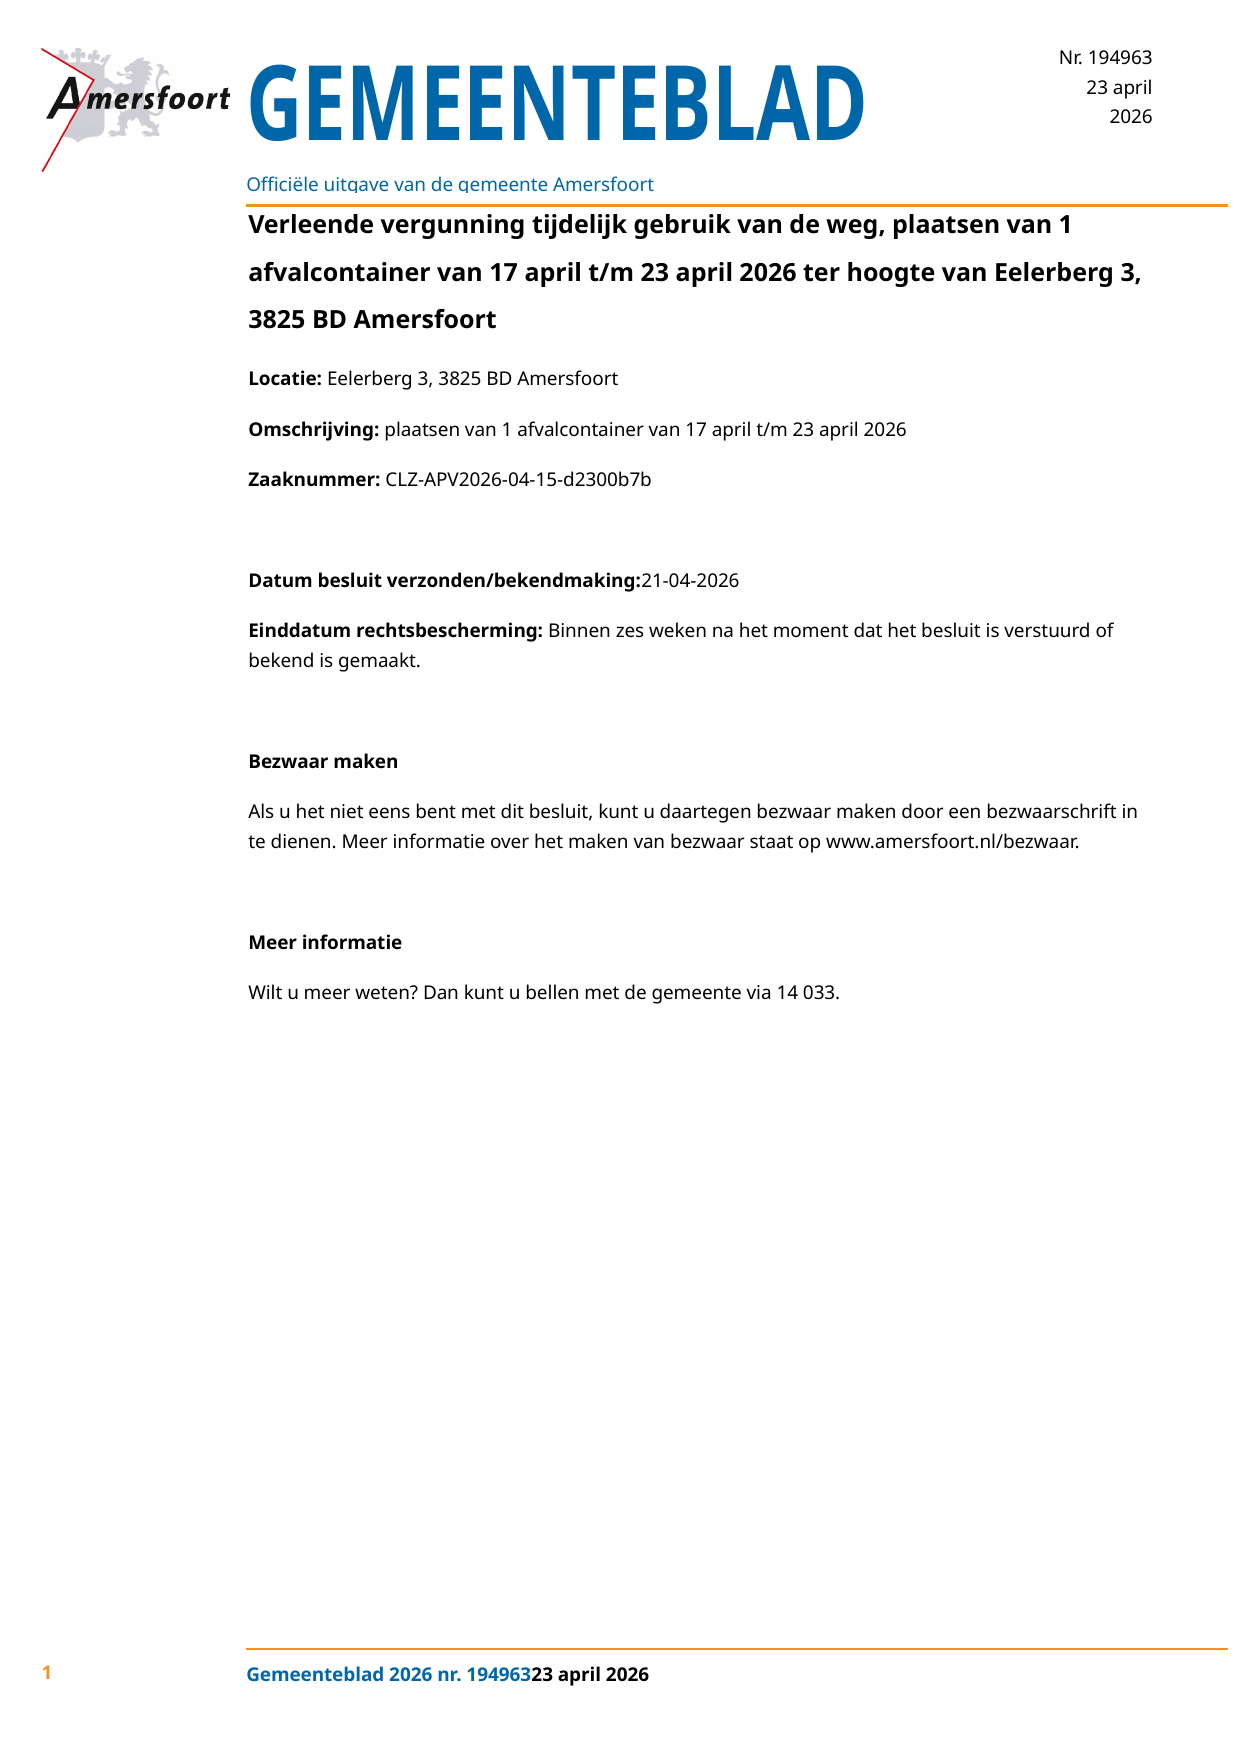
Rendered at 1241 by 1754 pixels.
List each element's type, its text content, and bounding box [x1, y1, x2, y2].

text Als u het niet eens bent met dit besluit, kunt u daartegen bezwaar maken door een bezwaarschrift in te dienen. Meer informatie over het maken van bezwaar staat op www.amersfoort.nl/bezwaar. [248, 798, 1152, 854]
text Einddatum rechtsbescherming: Binnen zes weken na het moment dat het besluit is verstuurd of bekend is gemaakt. [248, 618, 1152, 673]
text Locatie: Eelerberg 3, 3825 BD Amersfoort [248, 366, 1152, 391]
text Wilt u meer weten? Dan kunt u bellen met de gemeente via 14 033. [248, 979, 1152, 1005]
text Meer informatie [248, 929, 1152, 954]
text Verleende vergunning tijdelijk gebruik van de weg, plaatsen van 1 afvalcontainer van 17 april t/m 23 april 2026 ter hoogte van Eelerberg 3, 3825 BD Amersfoort [248, 207, 1152, 336]
text Omschrijving: plaatsen van 1 afvalcontainer van 17 april t/m 23 april 2026 [248, 416, 1152, 442]
text Bezwaar maken [248, 748, 1152, 774]
picture [41, 47, 231, 172]
text Zaaknummer: CLZ-APV2026-04-15-d2300b7b [248, 466, 1152, 492]
text Datum besluit verzonden/bekendmaking:21-04-2026 [248, 567, 1152, 593]
